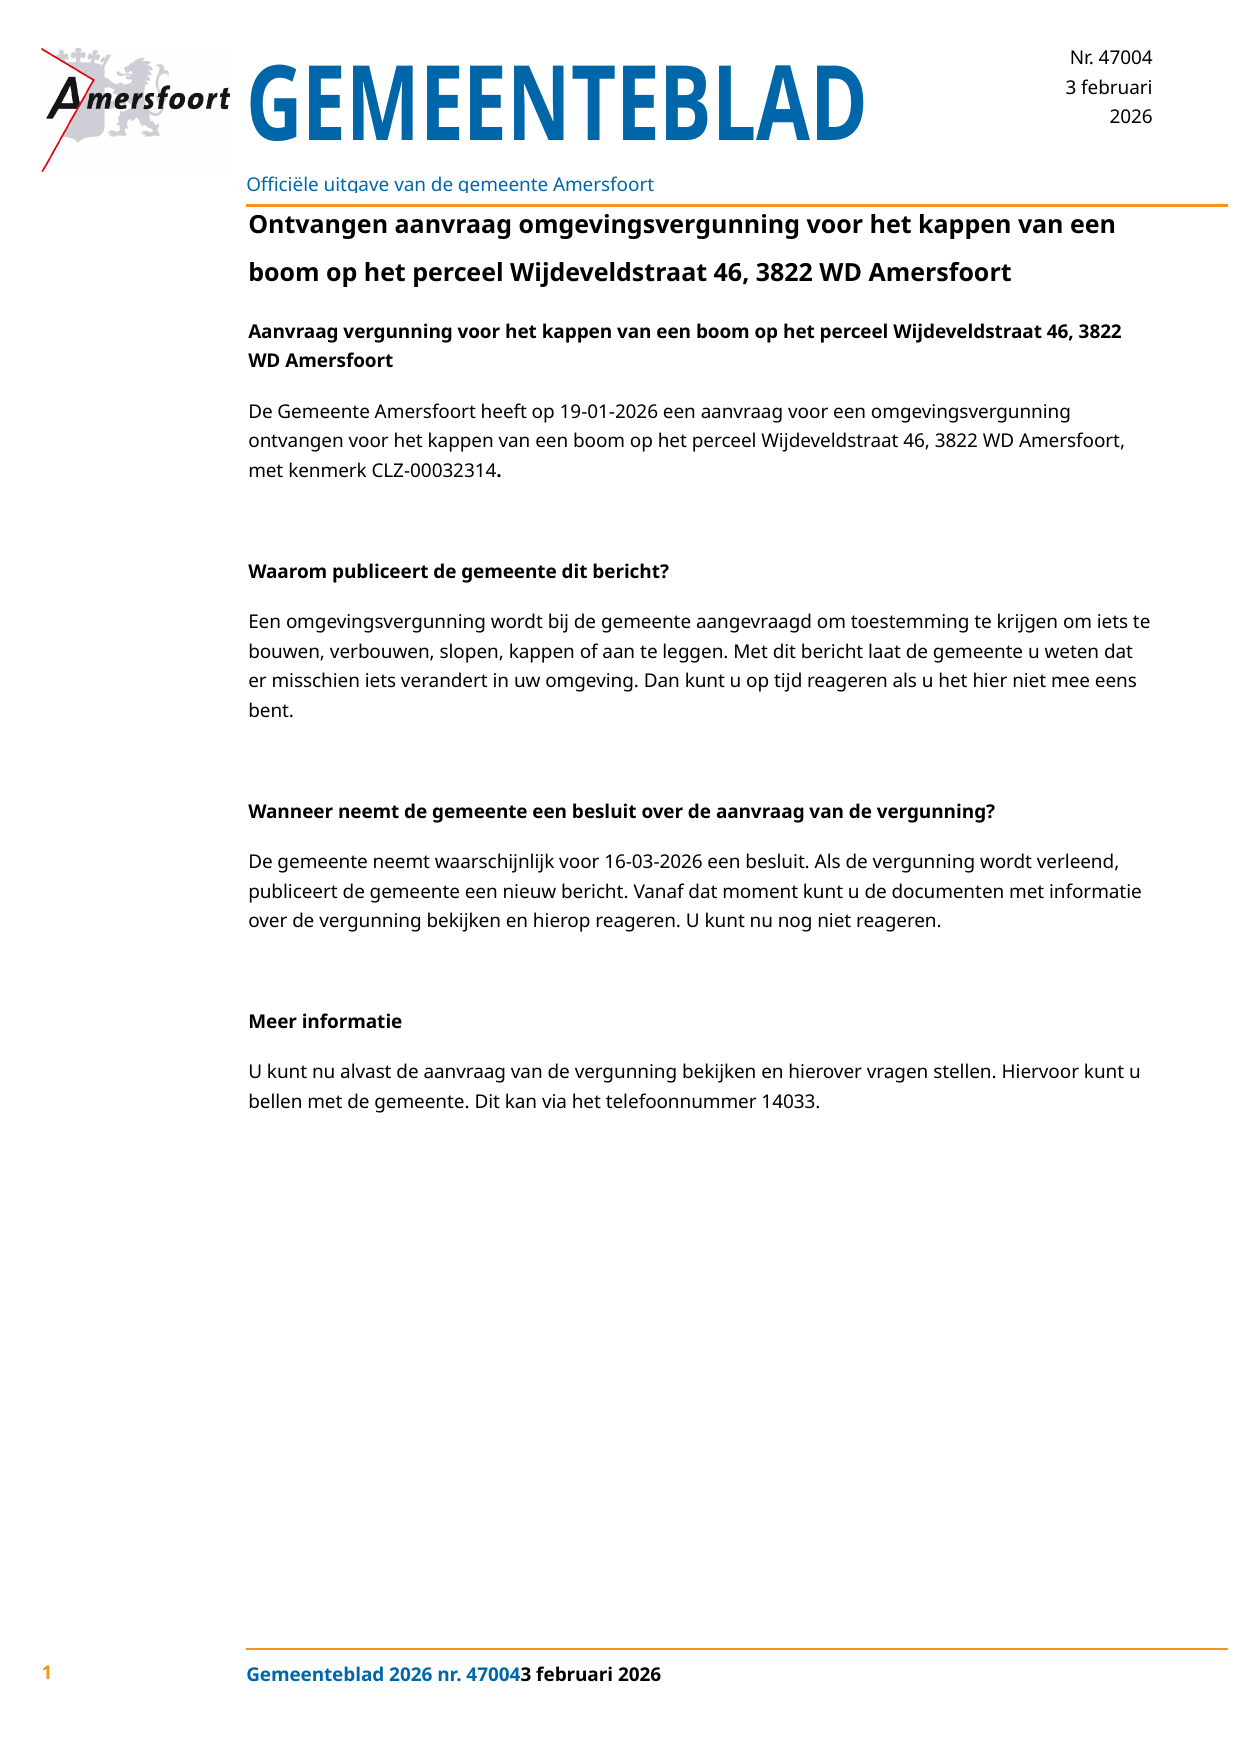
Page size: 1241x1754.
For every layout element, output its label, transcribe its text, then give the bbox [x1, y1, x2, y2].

text U kunt nu alvast de aanvraag van de vergunning bekijken en hierover vragen stellen. Hiervoor kunt u bellen met de gemeente. Dit kan via het telefoonnummer 14033. [248, 1059, 1152, 1114]
picture [41, 47, 231, 172]
text Ontvangen aanvraag omgevingsvergunning voor het kappen van een boom op het perceel Wijdeveldstraat 46, 3822 WD Amersfoort [248, 207, 1152, 288]
text De Gemeente Amersfoort heeft op 19-01-2026 een aanvraag voor een omgevingsvergunning ontvangen voor het kappen van een boom op het perceel Wijdeveldstraat 46, 3822 WD Amersfoort, met kenmerk CLZ-00032314. [248, 398, 1152, 483]
text Wanneer neemt de gemeente een besluit over de aanvraag van de vergunning? [248, 798, 1152, 824]
text Aanvraag vergunning voor het kappen van een boom op het perceel Wijdeveldstraat 46, 3822 WD Amersfoort [248, 318, 1152, 373]
text De gemeente neemt waarschijnlijk voor 16-03-2026 een besluit. Als de vergunning wordt verleend, publiceert de gemeente een nieuw bericht. Vanaf dat moment kunt u de documenten met informatie over de vergunning bekijken en hierop reageren. U kunt nu nog niet reageren. [248, 848, 1152, 933]
text Waarom publiceert de gemeente dit bericht? [248, 558, 1152, 584]
text Een omgevingsvergunning wordt bij de gemeente aangevraagd om toestemming te krijgen om iets te bouwen, verbouwen, slopen, kappen of aan te leggen. Met dit bericht laat de gemeente u weten dat er misschien iets verandert in uw omgeving. Dan kunt u op tijd reageren als u het hier niet mee eens bent. [248, 608, 1152, 723]
text Meer informatie [248, 1008, 1152, 1034]
